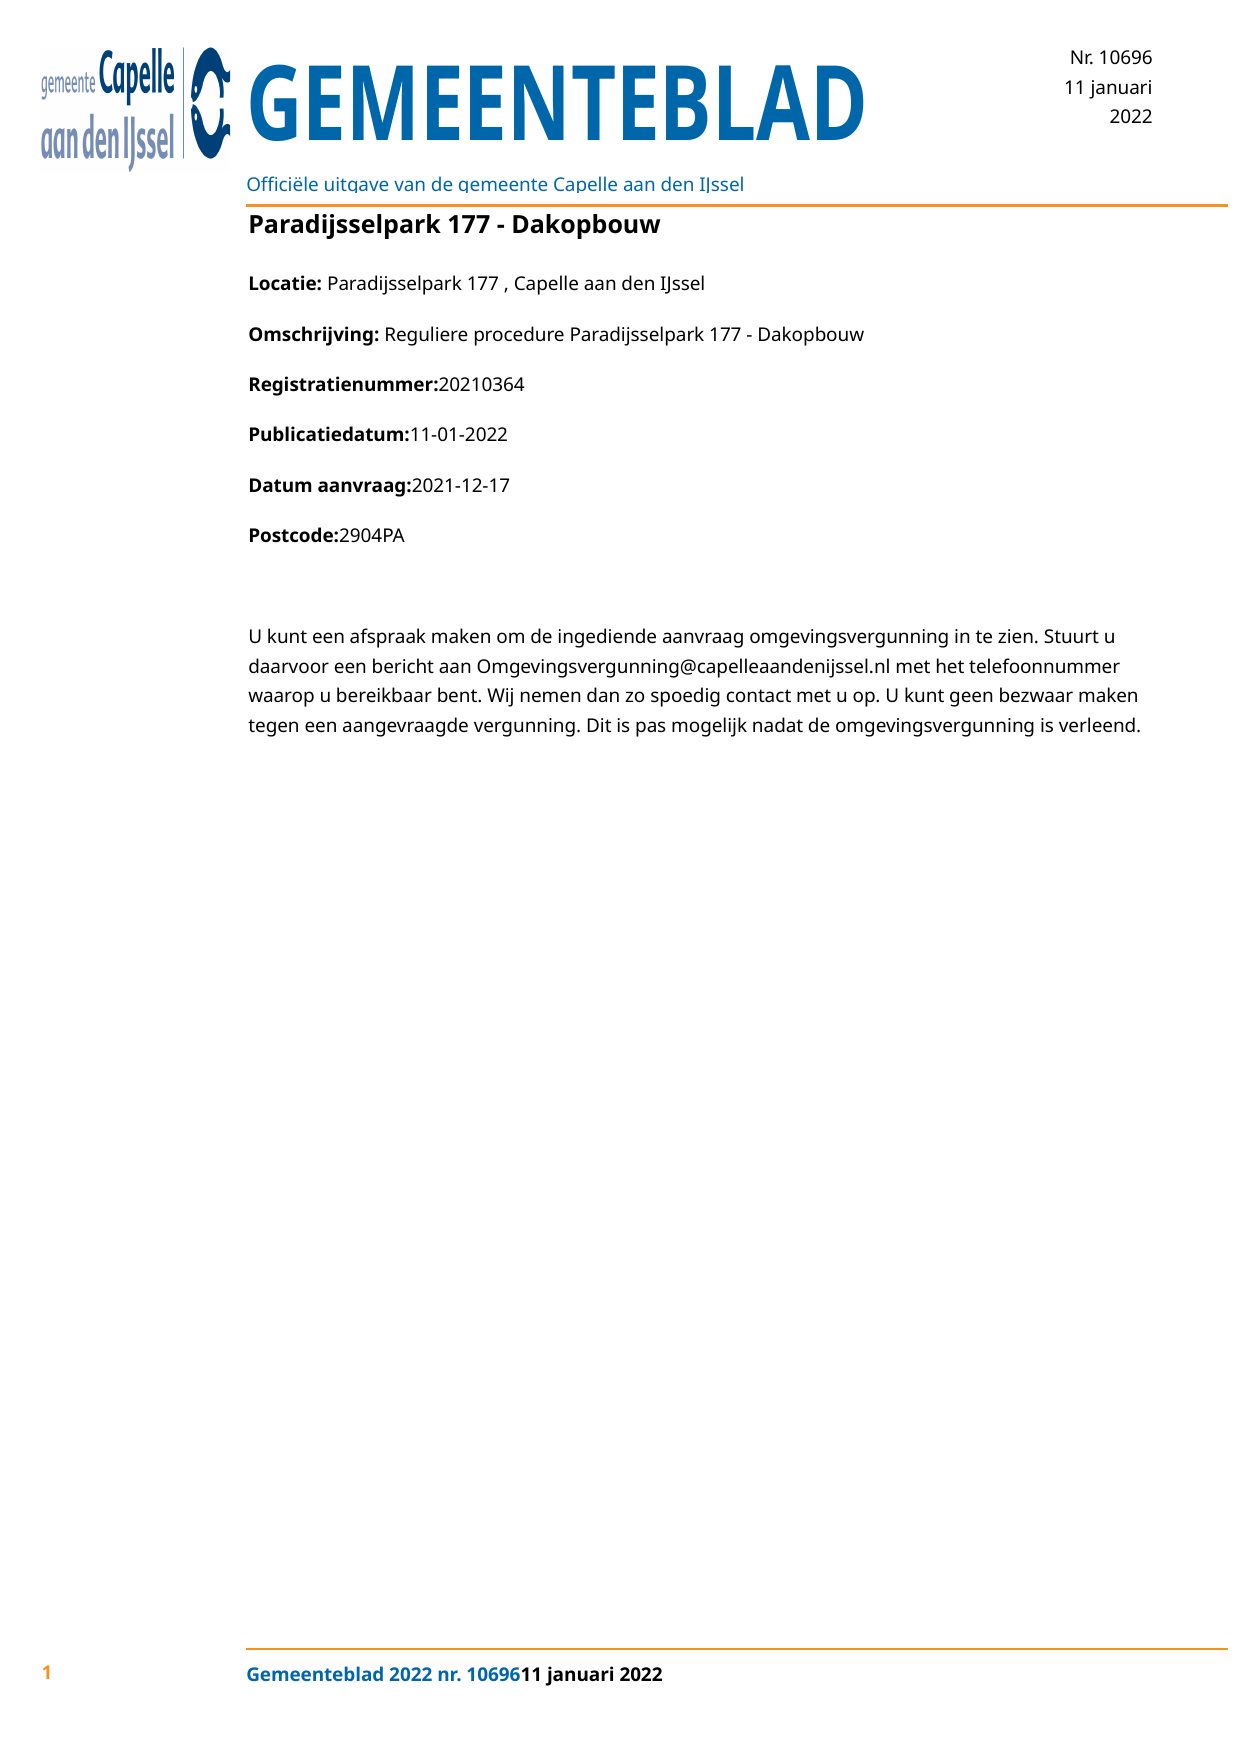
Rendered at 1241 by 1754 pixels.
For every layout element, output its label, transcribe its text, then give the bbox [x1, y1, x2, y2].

text U kunt een afspraak maken om de ingediende aanvraag omgevingsvergunning in te zien. Stuurt u daarvoor een bericht aan Omgevingsvergunning@capelleaandenijssel.nl met het telefoonnummer waarop u bereikbaar bent. Wij nemen dan zo spoedig contact met u op. U kunt geen bezwaar maken tegen een aangevraagde vergunning. Dit is pas mogelijk nadat de omgevingsvergunning is verleend. [248, 623, 1152, 738]
text Postcode:2904PA [248, 522, 1152, 548]
text Registratienummer:20210364 [248, 371, 1152, 397]
text Publicatiedatum:11-01-2022 [248, 422, 1152, 447]
text Omschrijving: Reguliere procedure Paradijsselpark 177 - Dakopbouw [248, 321, 1152, 346]
picture [41, 47, 231, 172]
text Locatie: Paradijsselpark 177 , Capelle aan den IJssel [248, 270, 1152, 296]
text Paradijsselpark 177 - Dakopbouw [248, 207, 1152, 241]
text Datum aanvraag:2021-12-17 [248, 472, 1152, 498]
